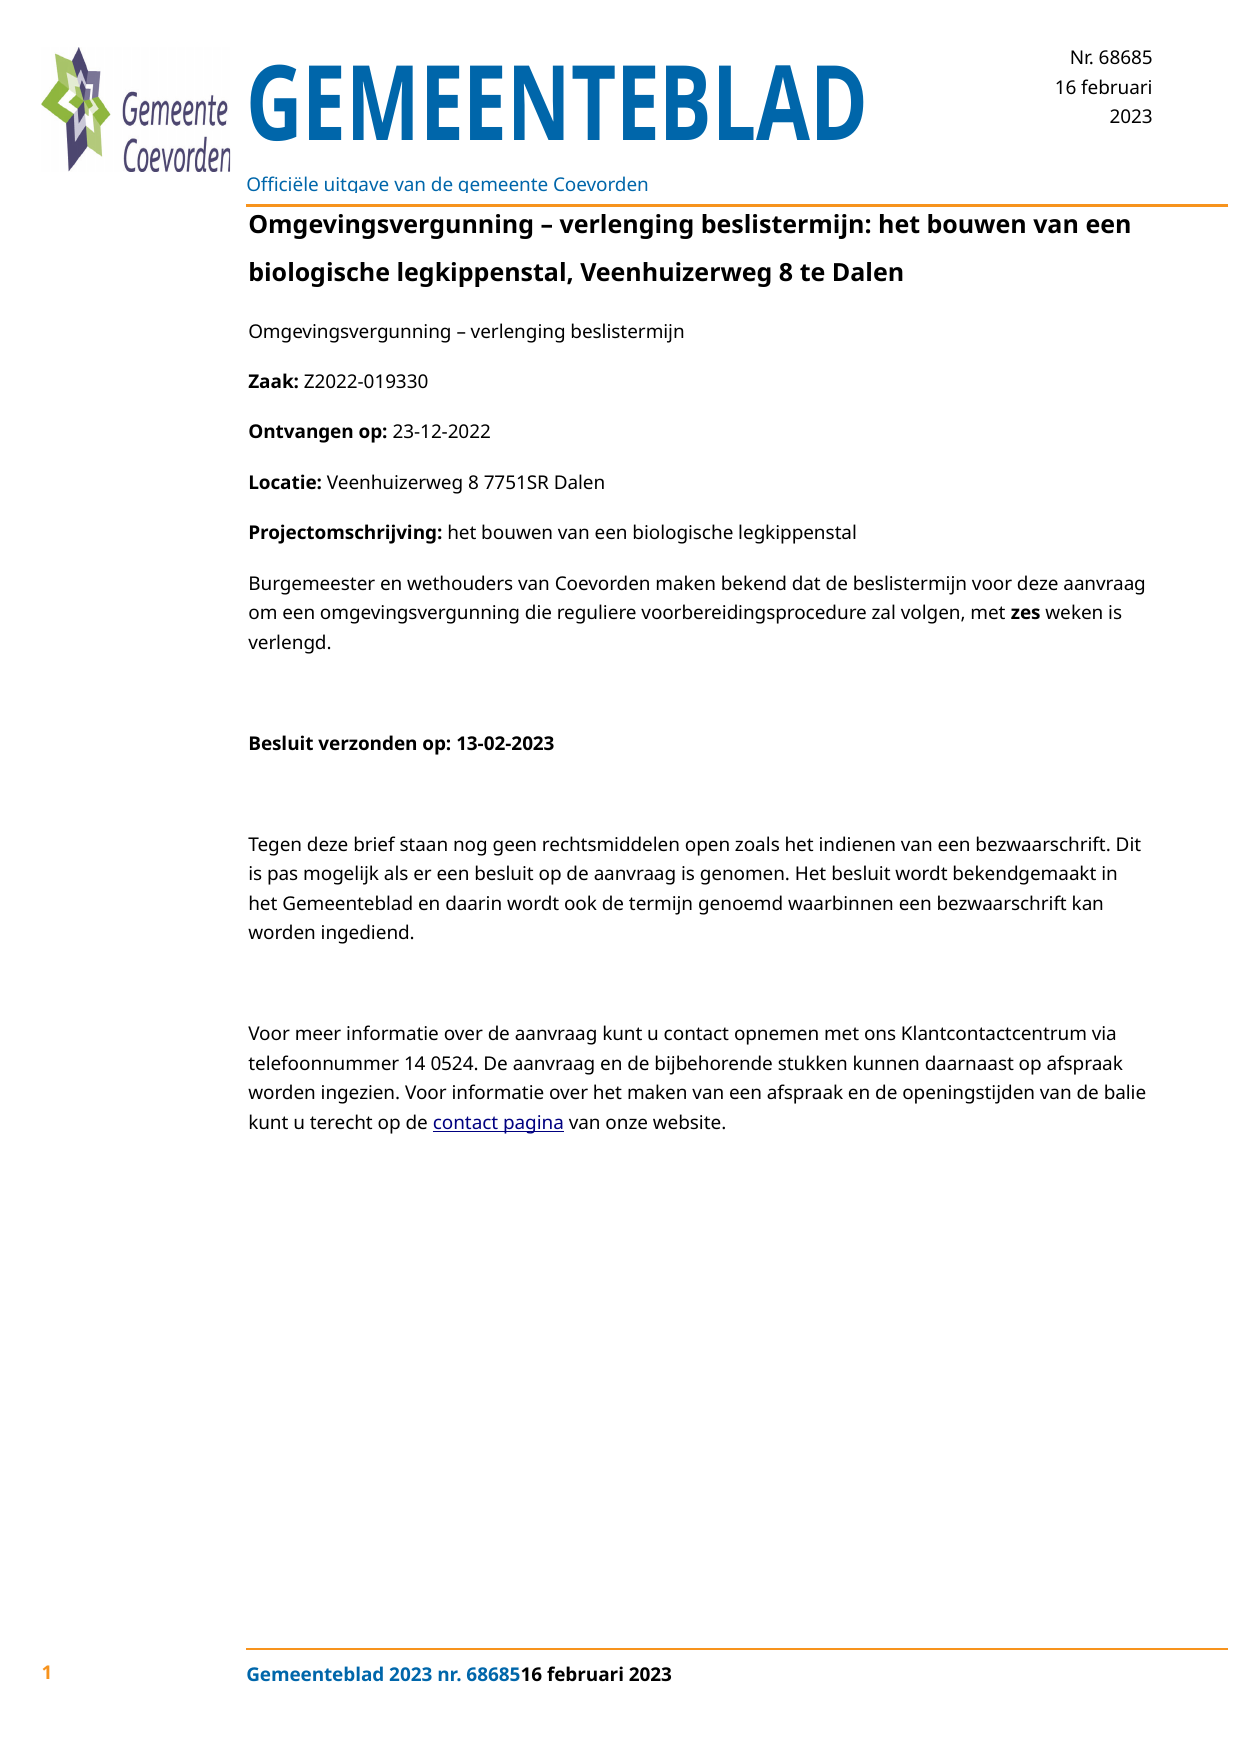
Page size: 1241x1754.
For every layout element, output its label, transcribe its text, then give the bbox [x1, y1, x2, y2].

text Ontvangen op: 23-12-2022 [248, 419, 1152, 444]
text Besluit verzonden op: 13-02-2023 [248, 730, 1152, 756]
text Zaak: Z2022-019330 [248, 368, 1152, 394]
picture [41, 47, 231, 172]
text Omgevingsvergunning – verlenging beslistermijn: het bouwen van een biologische legkippenstal, Veenhuizerweg 8 te Dalen [248, 207, 1152, 288]
text Locatie: Veenhuizerweg 8 7751SR Dalen [248, 469, 1152, 495]
text Tegen deze brief staan nog geen rechtsmiddelen open zoals het indienen van een bezwaarschrift. Dit is pas mogelijk als er een besluit op de aanvraag is genomen. Het besluit wordt bekendgemaakt in het Gemeenteblad en daarin wordt ook de termijn genoemd waarbinnen een bezwaarschrift kan worden ingediend. [248, 831, 1152, 945]
text Omgevingsvergunning – verlenging beslistermijn [248, 318, 1152, 344]
text Projectomschrijving: het bouwen van een biologische legkippenstal [248, 519, 1152, 545]
text Burgemeester en wethouders van Coevorden maken bekend dat de beslistermijn voor deze aanvraag om een omgevingsvergunning die reguliere voorbereidingsprocedure zal volgen, met zes weken is verlengd. [248, 570, 1152, 655]
text Voor meer informatie over de aanvraag kunt u contact opnemen met ons Klantcontactcentrum via telefoonnummer 14 0524. De aanvraag en de bijbehorende stukken kunnen daarnaast op afspraak worden ingezien. Voor informatie over het maken van een afspraak en de openingstijden van de balie kunt u terecht op de contact pagina van onze website. [248, 1020, 1152, 1135]
